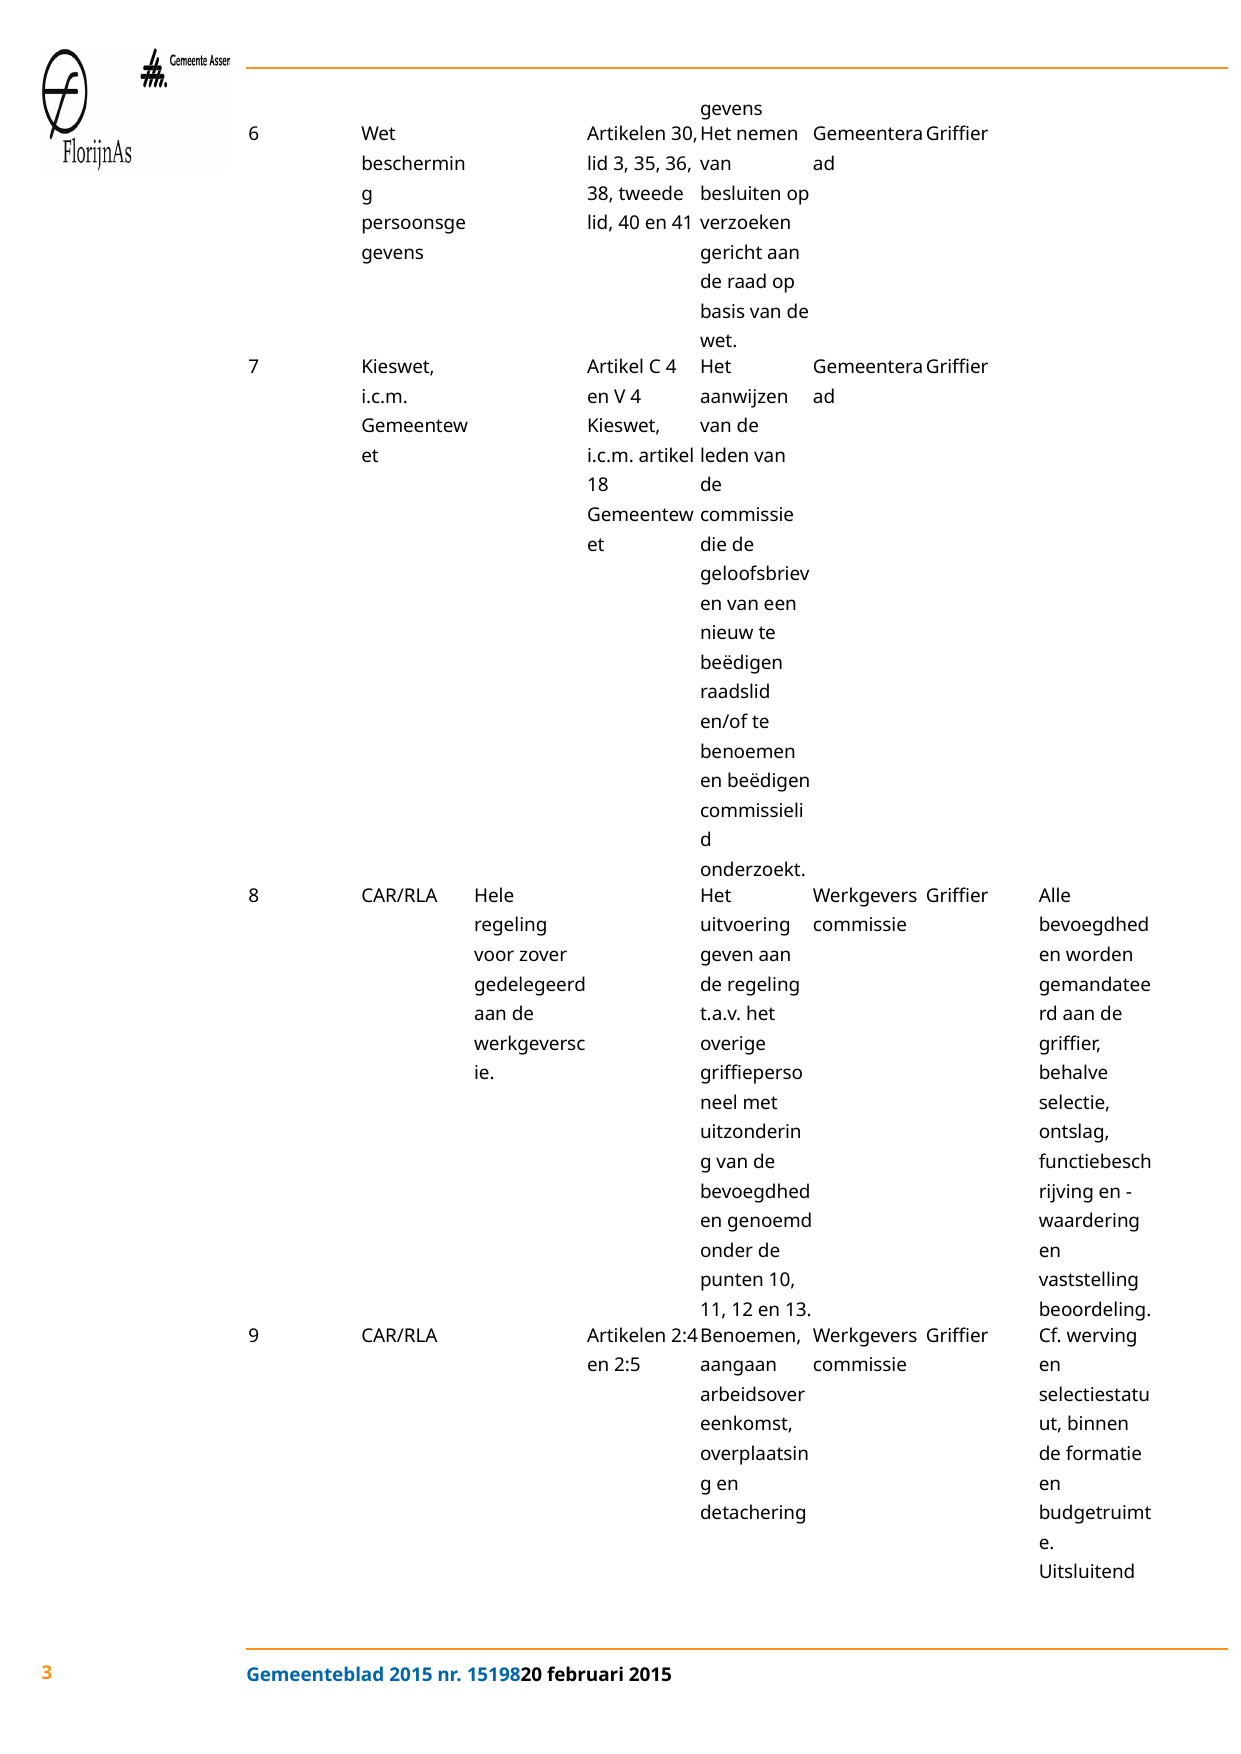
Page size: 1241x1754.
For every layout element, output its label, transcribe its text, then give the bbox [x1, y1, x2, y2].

table_cell gevens [700, 95, 813, 121]
table_cell Artikelen 30, lid 3, 35, 36, 38, tweede lid, 40 en 41 [587, 121, 700, 353]
table_cell [474, 1322, 587, 1584]
table_cell Gemeenteraad [813, 353, 926, 882]
table_cell CAR/RLA [361, 1322, 474, 1584]
table_cell [926, 95, 1038, 121]
table_cell [1039, 121, 1152, 353]
table_cell 9 [248, 1322, 361, 1584]
table_cell Griffier [926, 1322, 1038, 1584]
table_cell 8 [248, 882, 361, 1322]
table_cell 7 [248, 353, 361, 882]
table_cell Artikel C 4 en V 4 Kieswet, i.c.m. artikel 18 Gemeentewet [587, 353, 700, 882]
table_cell Griffier [926, 353, 1038, 882]
table_cell Benoemen, aangaan arbeidsovereenkomst, overplaatsing en detachering [700, 1322, 813, 1584]
table_cell [1039, 353, 1152, 882]
table_cell [474, 121, 587, 353]
table_cell [587, 882, 700, 1322]
table_cell Cf. werving en selectiestatuut, binnen de formatie en budgetruimte. Uitsluitend [1039, 1322, 1152, 1584]
table_cell [248, 95, 361, 121]
table_cell [587, 95, 700, 121]
table_cell [474, 353, 587, 882]
table_cell Hele regeling voor zover gedelegeerd aan de werkgeverscie. [474, 882, 587, 1322]
table_cell Wet bescherming persoonsgegevens [361, 121, 474, 353]
table_cell 6 [248, 121, 361, 353]
table_cell Het aanwijzen van de leden van de commissie die de geloofsbrieven van een nieuw te beëdigen raadslid en/of te benoemen en beëdigen commissielid onderzoekt. [700, 353, 813, 882]
picture [41, 47, 231, 172]
table_cell Griffier [926, 882, 1038, 1322]
table_cell Het uitvoering geven aan de regeling t.a.v. het overige griffiepersoneel met uitzondering van de bevoegdheden genoemd onder de punten 10, 11, 12 en 13. [700, 882, 813, 1322]
table_cell Gemeenteraad [813, 121, 926, 353]
table_cell [361, 95, 474, 121]
table_cell Griffier [926, 121, 1038, 353]
table_cell Werkgeverscommissie [813, 882, 926, 1322]
table_cell CAR/RLA [361, 882, 474, 1322]
table_cell Artikelen 2:4 en 2:5 [587, 1322, 700, 1584]
table_cell [1039, 95, 1152, 121]
table_cell Alle bevoegdheden worden gemandateerd aan de griffier, behalve selectie, ontslag, functiebeschrijving en -waardering en vaststelling beoordeling. [1039, 882, 1152, 1322]
table_cell [474, 95, 587, 121]
table_cell Werkgeverscommissie [813, 1322, 926, 1584]
table_cell [813, 95, 926, 121]
table_cell Het nemen van besluiten op verzoeken gericht aan de raad op basis van de wet. [700, 121, 813, 353]
table_cell Kieswet, i.c.m. Gemeentewet [361, 353, 474, 882]
